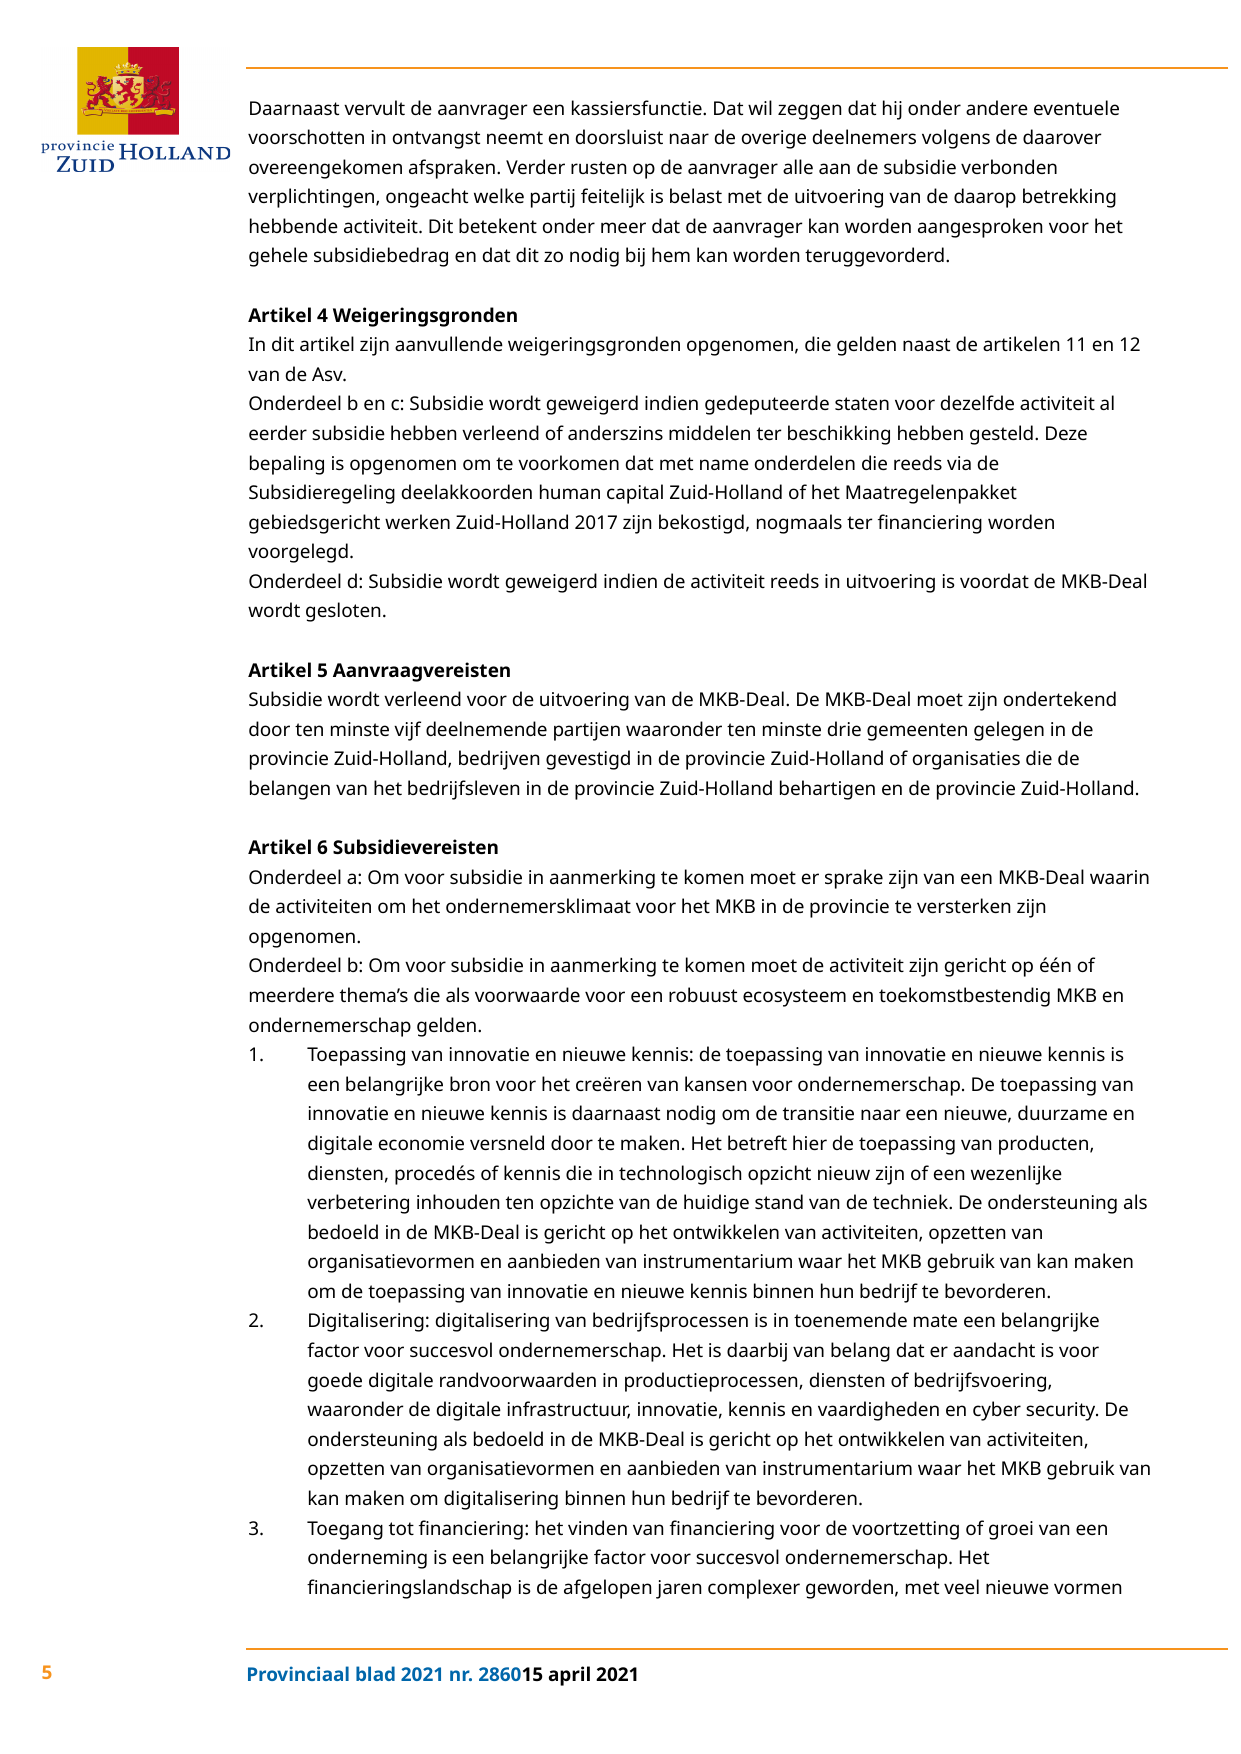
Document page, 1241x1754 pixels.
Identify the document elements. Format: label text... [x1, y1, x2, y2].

text Onderdeel d: Subsidie wordt geweigerd indien de activiteit reeds in uitvoering is voordat de MKB-Deal wordt gesloten. [248, 568, 1152, 623]
text In dit artikel zijn aanvullende weigeringsgronden opgenomen, die gelden naast de artikelen 11 en 12 van de Asv. [248, 331, 1152, 387]
text Subsidie wordt verleend voor de uitvoering van de MKB-Deal. De MKB-Deal moet zijn ondertekend door ten minste vijf deelnemende partijen waaronder ten minste drie gemeenten gelegen in de provincie Zuid-Holland, bedrijven gevestigd in de provincie Zuid-Holland of organisaties die de belangen van het bedrijfsleven in de provincie Zuid-Holland behartigen en de provincie Zuid-Holland. [248, 686, 1152, 801]
list Toegang tot financiering: het vinden van financiering voor de voortzetting of groei van een onderneming is een belangrijke factor voor succesvol ondernemerschap. Het financieringslandschap is de afgelopen jaren complexer geworden, met veel nieuwe vormen [248, 1515, 1152, 1600]
text Onderdeel b en c: Subsidie wordt geweigerd indien gedeputeerde staten voor dezelfde activiteit al eerder subsidie hebben verleend of anderszins middelen ter beschikking hebben gesteld. Deze bepaling is opgenomen om te voorkomen dat met name onderdelen die reeds via de Subsidieregeling deelakkoorden human capital Zuid-Holland of het Maatregelenpakket gebiedsgericht werken Zuid-Holland 2017 zijn bekostigd, nogmaals ter financiering worden voorgelegd. [248, 391, 1152, 564]
list Digitalisering: digitalisering van bedrijfsprocessen is in toenemende mate een belangrijke factor voor succesvol ondernemerschap. Het is daarbij van belang dat er aandacht is voor goede digitale randvoorwaarden in productieprocessen, diensten of bedrijfsvoering, waaronder de digitale infrastructuur, innovatie, kennis en vaardigheden en cyber security. De ondersteuning als bedoeld in de MKB-Deal is gericht op het ontwikkelen van activiteiten, opzetten van organisatievormen en aanbieden van instrumentarium waar het MKB gebruik van kan maken om digitalisering binnen hun bedrijf te bevorderen. [248, 1308, 1152, 1511]
text Artikel 6 Subsidievereisten [248, 834, 1152, 860]
text Artikel 5 Aanvraagvereisten [248, 657, 1152, 683]
list Toepassing van innovatie en nieuwe kennis: de toepassing van innovatie en nieuwe kennis is een belangrijke bron voor het creëren van kansen voor ondernemerschap. De toepassing van innovatie en nieuwe kennis is daarnaast nodig om de transitie naar een nieuwe, duurzame en digitale economie versneld door te maken. Het betreft hier de toepassing van producten, diensten, procedés of kennis die in technologisch opzicht nieuw zijn of een wezenlijke verbetering inhouden ten opzichte van de huidige stand van de techniek. De ondersteuning als bedoeld in de MKB-Deal is gericht op het ontwikkelen van activiteiten, opzetten van organisatievormen en aanbieden van instrumentarium waar het MKB gebruik van kan maken om de toepassing van innovatie en nieuwe kennis binnen hun bedrijf te bevorderen. [248, 1041, 1152, 1304]
text Onderdeel a: Om voor subsidie in aanmerking te komen moet er sprake zijn van een MKB-Deal waarin de activiteiten om het ondernemersklimaat voor het MKB in de provincie te versterken zijn opgenomen. [248, 864, 1152, 949]
text Artikel 4 Weigeringsgronden [248, 302, 1152, 328]
text Daarnaast vervult de aanvrager een kassiersfunctie. Dat wil zeggen dat hij onder andere eventuele voorschotten in ontvangst neemt en doorsluist naar de overige deelnemers volgens de daarover overeengekomen afspraken. Verder rusten op de aanvrager alle aan de subsidie verbonden verplichtingen, ongeacht welke partij feitelijk is belast met de uitvoering van de daarop betrekking hebbende activiteit. Dit betekent onder meer dat de aanvrager kan worden aangesproken voor het gehele subsidiebedrag en dat dit zo nodig bij hem kan worden teruggevorderd. [248, 95, 1152, 268]
text Onderdeel b: Om voor subsidie in aanmerking te komen moet de activiteit zijn gericht op één of meerdere thema’s die als voorwaarde voor een robuust ecosysteem en toekomstbestendig MKB en ondernemerschap gelden. [248, 953, 1152, 1038]
picture [41, 47, 231, 172]
